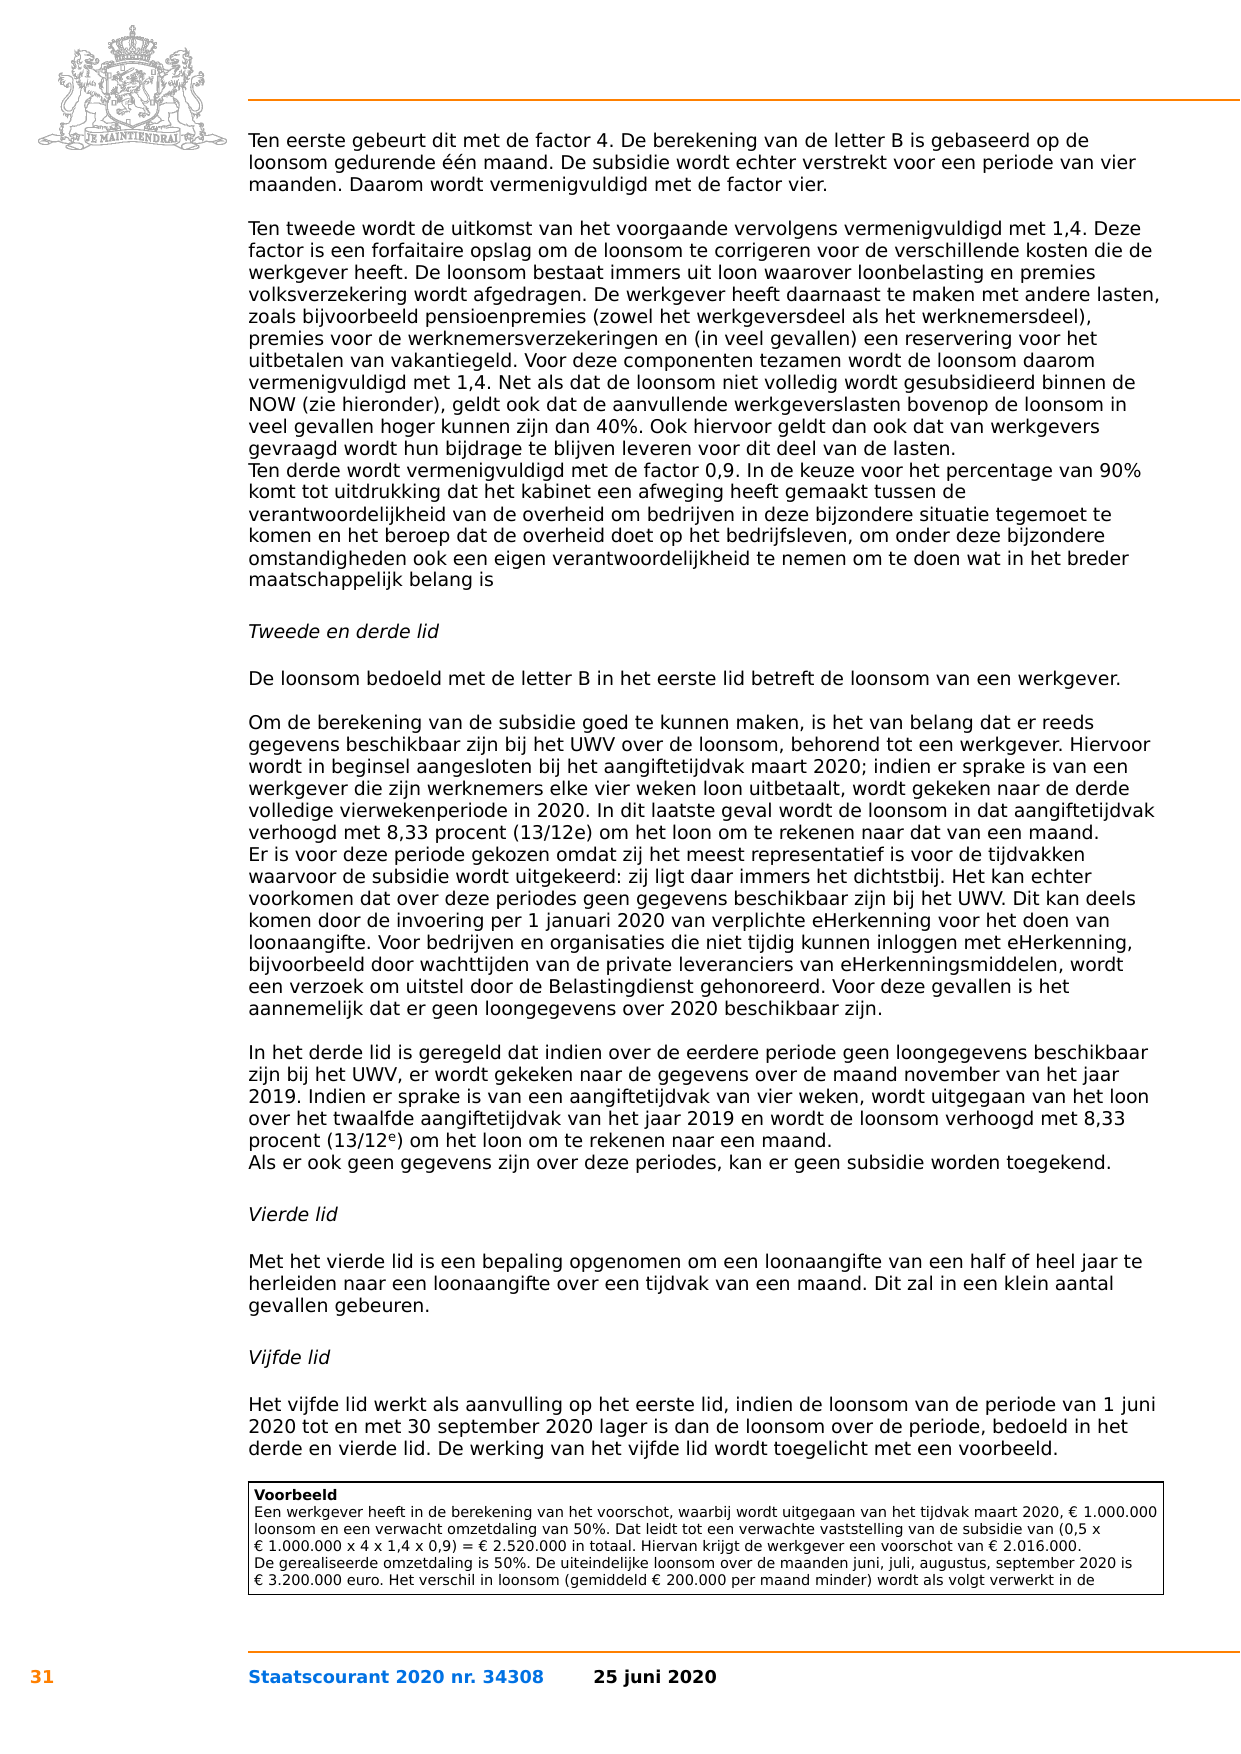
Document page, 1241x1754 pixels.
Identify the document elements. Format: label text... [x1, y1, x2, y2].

text Ten derde wordt vermenigvuldigd met de factor 0,9. In de keuze voor het percentage van 90% komt tot uitdrukking dat het kabinet een afweging heeft gemaakt tussen de verantwoordelijkheid van de overheid om bedrijven in deze bijzondere situatie tegemoet te komen en het beroep dat de overheid doet op het bedrijfsleven, om onder deze bijzondere omstandigheden ook een eigen verantwoordelijkheid te nemen om te doen wat in het breder maatschappelijk belang is [248, 459, 1163, 591]
subtitle Vierde lid [248, 1204, 1163, 1226]
subtitle Tweede en derde lid [248, 621, 1163, 643]
text De loonsom bedoeld met de letter B in het eerste lid betreft de loonsom van een werkgever. [248, 668, 1163, 690]
table_header Voorbeeld Een werkgever heeft in de berekening van het voorschot, waarbij wordt uitgegaan van het tijdvak maart 2020, € 1.000.000 loonsom en een verwacht omzetdaling van 50%. Dat leidt tot een verwachte vaststelling van de subsidie van (0,5 x € 1.000.000 x 4 x 1,4 x 0,9) = € 2.520.000 in totaal. Hiervan krijgt de werkgever een voorschot van € 2.016.000. De gerealiseerde omzetdaling is 50%. De uiteindelijke loonsom over de maanden juni, juli, augustus, september 2020 is € 3.200.000 euro. Het verschil in loonsom (gemiddeld € 200.000 per maand minder) wordt als volgt verwerkt in de [249, 1483, 1163, 1594]
text Het vijfde lid werkt als aanvulling op het eerste lid, indien de loonsom van de periode van 1 juni 2020 tot en met 30 september 2020 lager is dan de loonsom over de periode, bedoeld in het derde en vierde lid. De werking van het vijfde lid wordt toegelicht met een voorbeeld. [248, 1393, 1163, 1459]
text Er is voor deze periode gekozen omdat zij het meest representatief is voor de tijdvakken waarvoor de subsidie wordt uitgekeerd: zij ligt daar immers het dichtstbij. Het kan echter voorkomen dat over deze periodes geen gegevens beschikbaar zijn bij het UWV. Dit kan deels komen door de invoering per 1 januari 2020 van verplichte eHerkenning voor het doen van loonaangifte. Voor bedrijven en organisaties die niet tijdig kunnen inloggen met eHerkenning, bijvoorbeeld door wachttijden van de private leveranciers van eHerkenningsmiddelen, wordt een verzoek om uitstel door de Belastingdienst gehonoreerd. Voor deze gevallen is het aannemelijk dat er geen loongegevens over 2020 beschikbaar zijn. [248, 844, 1163, 1020]
text Om de berekening van de subsidie goed te kunnen maken, is het van belang dat er reeds gegevens beschikbaar zijn bij het UWV over de loonsom, behorend tot een werkgever. Hiervoor wordt in beginsel aangesloten bij het aangiftetijdvak maart 2020; indien er sprake is van een werkgever die zijn werknemers elke vier weken loon uitbetaalt, wordt gekeken naar de derde volledige vierwekenperiode in 2020. In dit laatste geval wordt de loonsom in dat aangiftetijdvak verhoogd met 8,33 procent (13/12e) om het loon om te rekenen naar dat van een maand. [248, 712, 1163, 844]
subtitle Vijfde lid [248, 1347, 1163, 1368]
picture [38, 25, 227, 150]
text In het derde lid is geregeld dat indien over de eerdere periode geen loongegevens beschikbaar zijn bij het UWV, er wordt gekeken naar de gegevens over de maand november van het jaar 2019. Indien er sprake is van een aangiftetijdvak van vier weken, wordt uitgegaan van het loon over het twaalfde aangiftetijdvak van het jaar 2019 en wordt de loonsom verhoogd met 8,33 procent (13/12e) om het loon om te rekenen naar een maand. [248, 1042, 1163, 1152]
text Ten eerste gebeurt dit met de factor 4. De berekening van de letter B is gebaseerd op de loonsom gedurende één maand. De subsidie wordt echter verstrekt voor een periode van vier maanden. Daarom wordt vermenigvuldigd met de factor vier. [248, 130, 1163, 196]
text Ten tweede wordt de uitkomst van het voorgaande vervolgens vermenigvuldigd met 1,4. Deze factor is een forfaitaire opslag om de loonsom te corrigeren voor de verschillende kosten die de werkgever heeft. De loonsom bestaat immers uit loon waarover loonbelasting en premies volksverzekering wordt afgedragen. De werkgever heeft daarnaast te maken met andere lasten, zoals bijvoorbeeld pensioenpremies (zowel het werkgeversdeel als het werknemersdeel), premies voor de werknemersverzekeringen en (in veel gevallen) een reservering voor het uitbetalen van vakantiegeld. Voor deze componenten tezamen wordt de loonsom daarom vermenigvuldigd met 1,4. Net als dat de loonsom niet volledig wordt gesubsidieerd binnen de NOW (zie hieronder), geldt ook dat de aanvullende werkgeverslasten bovenop de loonsom in veel gevallen hoger kunnen zijn dan 40%. Ook hiervoor geldt dan ook dat van werkgevers gevraagd wordt hun bijdrage te blijven leveren voor dit deel van de lasten. [248, 218, 1163, 459]
text Als er ook geen gegevens zijn over deze periodes, kan er geen subsidie worden toegekend. [248, 1152, 1163, 1174]
text Met het vierde lid is een bepaling opgenomen om een loonaangifte van een half of heel jaar te herleiden naar een loonaangifte over een tijdvak van een maand. Dit zal in een klein aantal gevallen gebeuren. [248, 1251, 1163, 1317]
